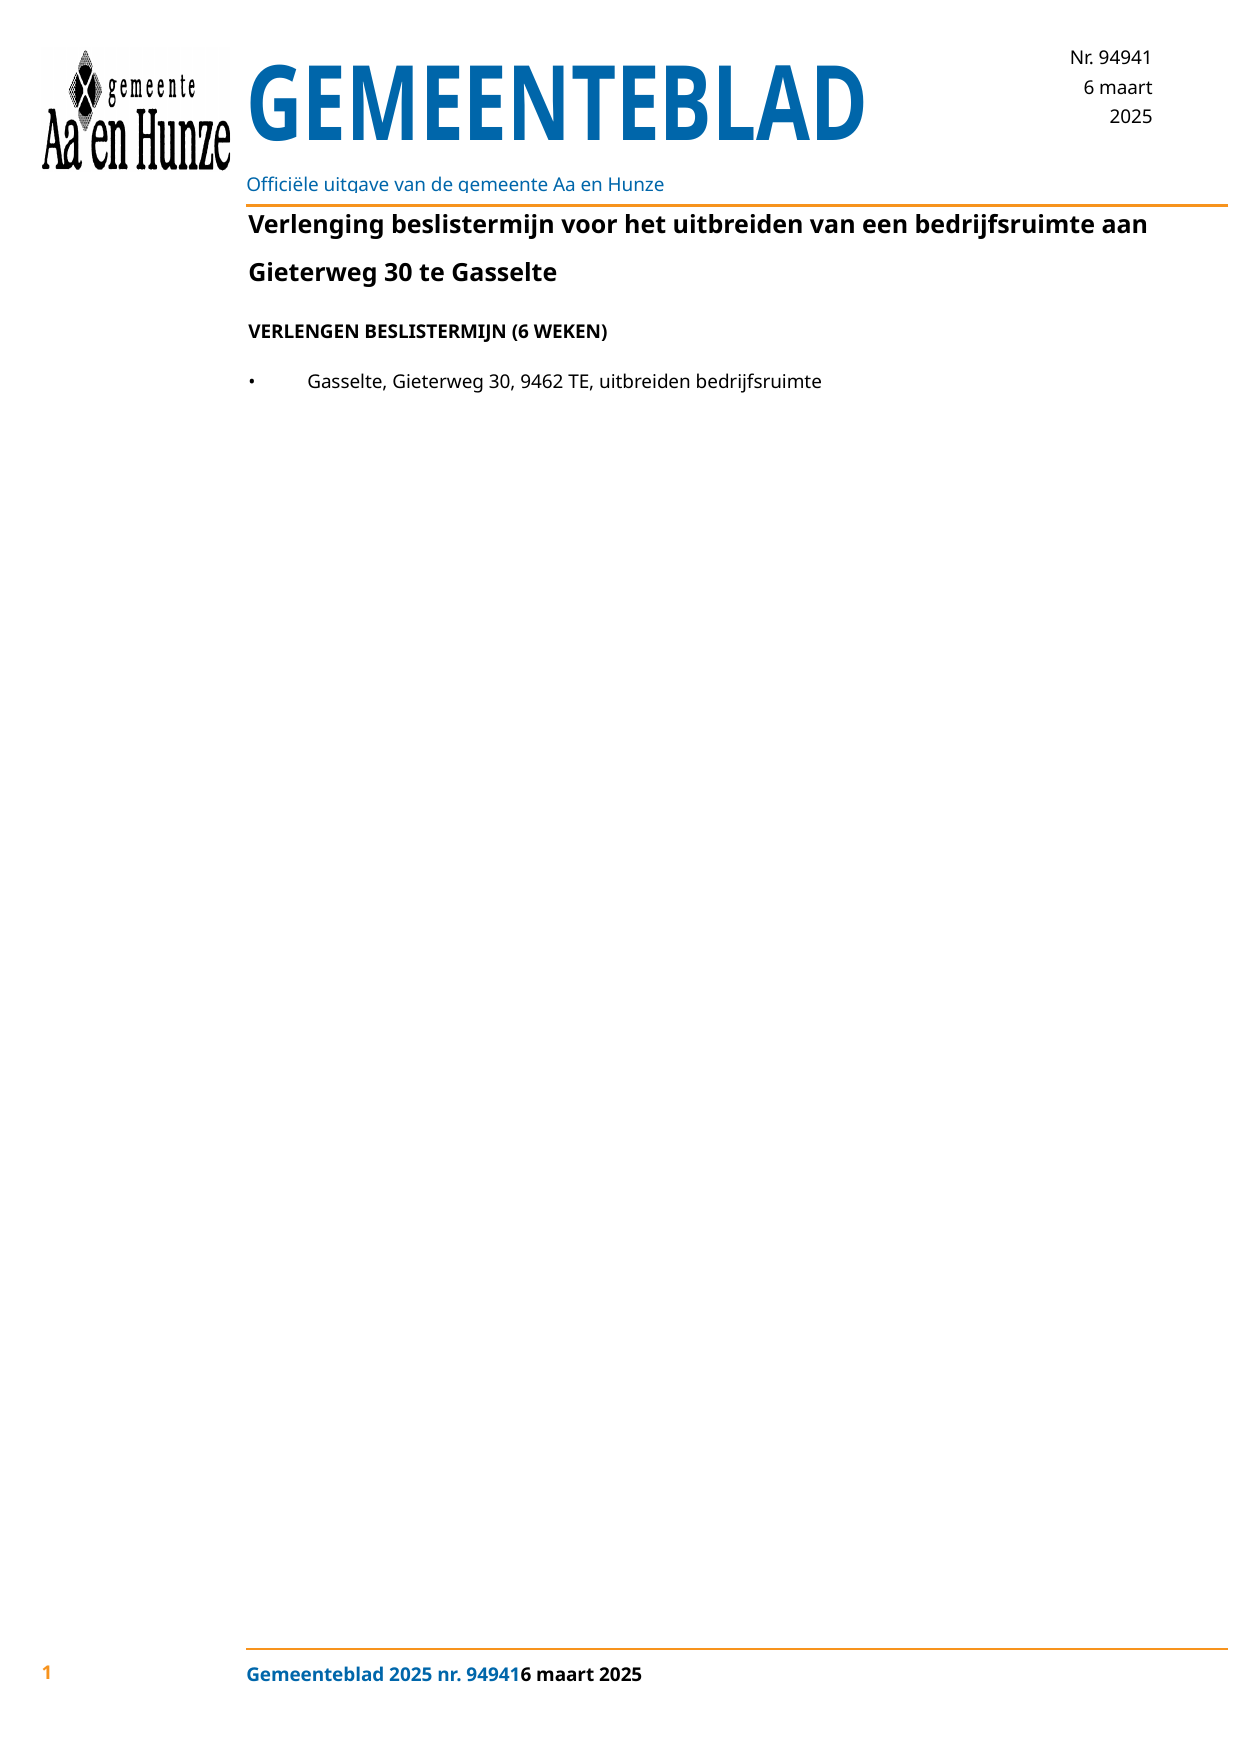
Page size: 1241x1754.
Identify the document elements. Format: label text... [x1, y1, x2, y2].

text Verlenging beslistermijn voor het uitbreiden van een bedrijfsruimte aan Gieterweg 30 te Gasselte [248, 207, 1152, 288]
picture [41, 47, 231, 172]
text VERLENGEN BESLISTERMIJN (6 WEKEN) [248, 318, 1152, 344]
list Gasselte, Gieterweg 30, 9462 TE, uitbreiden bedrijfsruimte [248, 368, 1152, 394]
